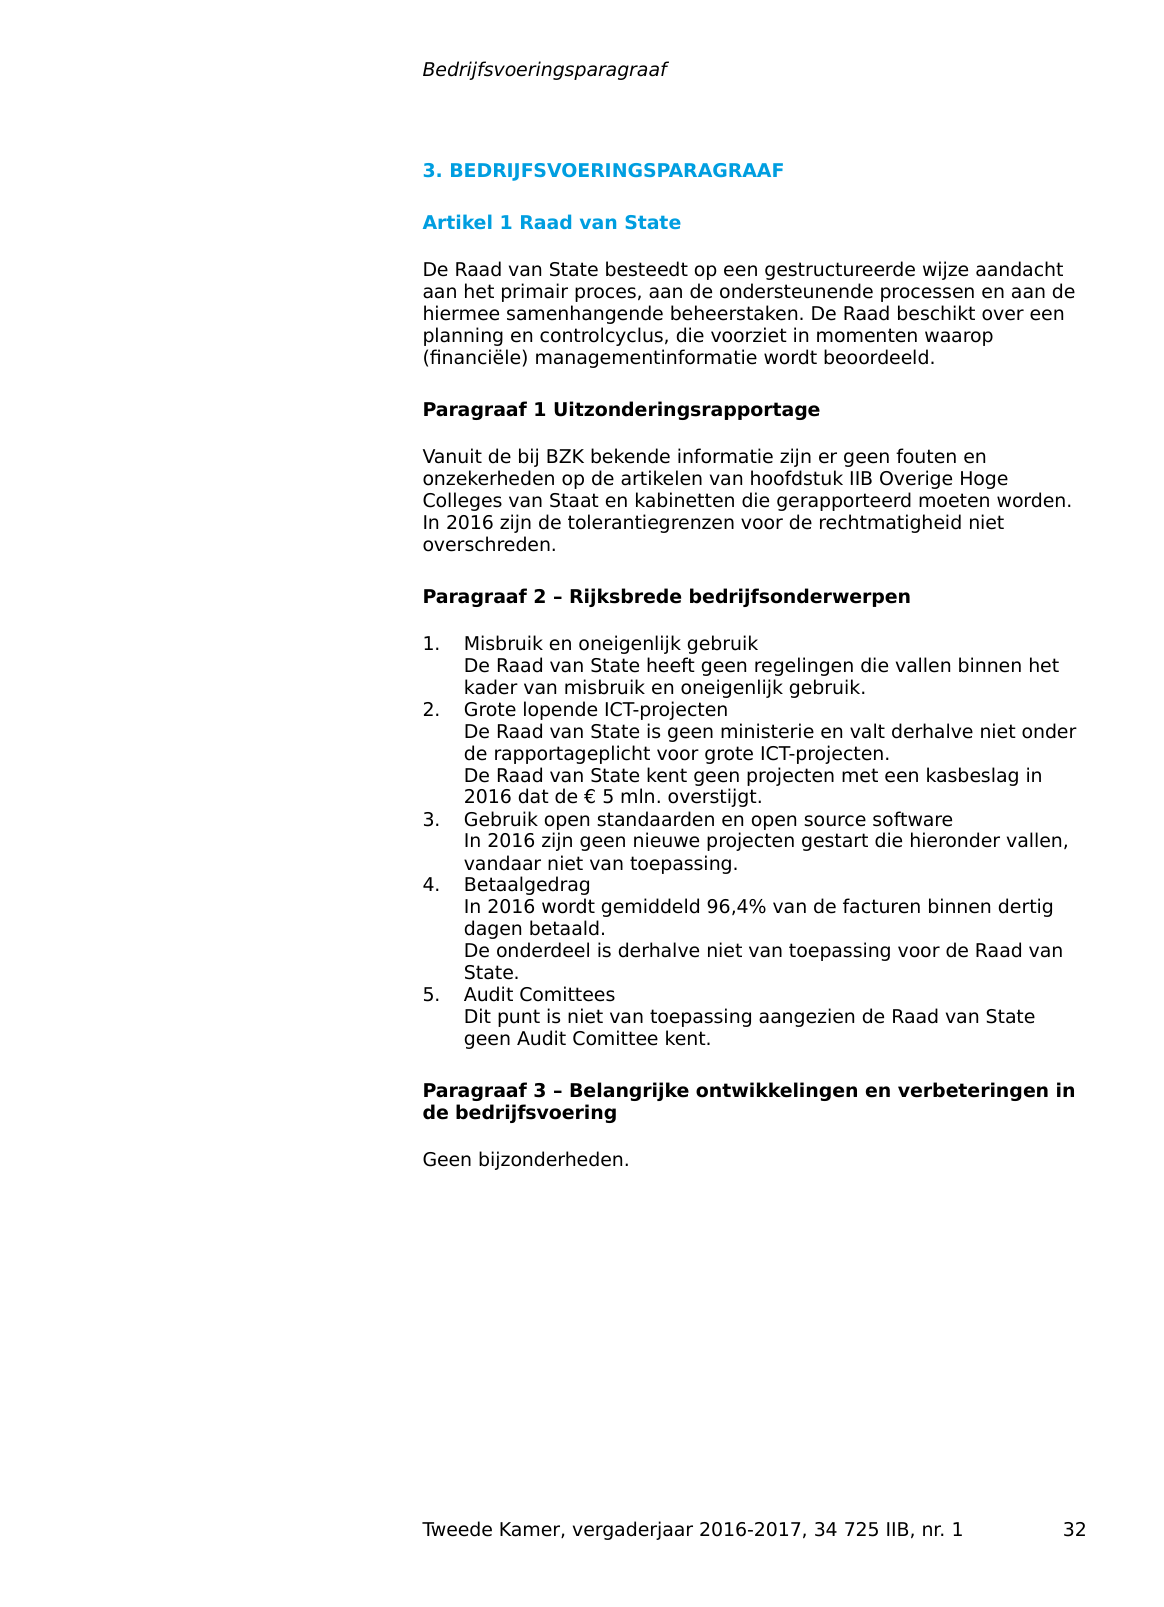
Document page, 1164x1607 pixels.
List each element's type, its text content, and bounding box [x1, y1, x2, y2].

subtitle Artikel 1 Raad van State [422, 212, 1087, 234]
text 3. Gebruik open standaarden en open source software [422, 808, 1087, 830]
text 1. Misbruik en oneigenlijk gebruik [422, 633, 1087, 654]
subtitle Paragraaf 2 – Rijksbrede bedrijfsonderwerpen [422, 586, 1087, 608]
text 2. Grote lopende ICT-projecten [422, 698, 1087, 721]
text 4. Betaalgedrag [422, 874, 1087, 896]
subtitle 3. BEDRIJFSVOERINGSPARAGRAAF [422, 160, 1087, 182]
text Geen bijzonderheden. [422, 1149, 1087, 1171]
text 5. Audit Comittees [422, 984, 1087, 1006]
text In 2016 zijn geen nieuwe projecten gestart die hieronder vallen, vandaar niet van toepassing. [464, 830, 1087, 874]
text Vanuit de bij BZK bekende informatie zijn er geen fouten en onzekerheden op de artikelen van hoofdstuk IIB Overige Hoge Colleges van Staat en kabinetten die gerapporteerd moeten worden. [422, 446, 1087, 512]
subtitle Paragraaf 3 – Belangrijke ontwikkelingen en verbeteringen in de bedrijfsvoering [422, 1080, 1087, 1124]
text De Raad van State heeft geen regelingen die vallen binnen het kader van misbruik en oneigenlijk gebruik. [464, 654, 1087, 698]
text De onderdeel is derhalve niet van toepassing voor de Raad van State. [464, 940, 1087, 984]
text In 2016 wordt gemiddeld 96,4% van de facturen binnen dertig dagen betaald. [464, 896, 1087, 940]
text De Raad van State besteedt op een gestructureerde wijze aandacht aan het primair proces, aan de ondersteunende processen en aan de hiermee samenhangende beheerstaken. De Raad beschikt over een planning en controlcyclus, die voorziet in momenten waarop (financiële) managementinformatie wordt beoordeeld. [422, 259, 1087, 369]
text Dit punt is niet van toepassing aangezien de Raad van State geen Audit Comittee kent. [464, 1006, 1087, 1050]
text In 2016 zijn de tolerantiegrenzen voor de rechtmatigheid niet overschreden. [422, 512, 1087, 556]
text De Raad van State is geen ministerie en valt derhalve niet onder de rapportageplicht voor grote ICT-projecten. [464, 721, 1087, 764]
text De Raad van State kent geen projecten met een kasbeslag in 2016 dat de € 5 mln. overstijgt. [464, 764, 1087, 808]
subtitle Paragraaf 1 Uitzonderingsrapportage [422, 399, 1087, 421]
